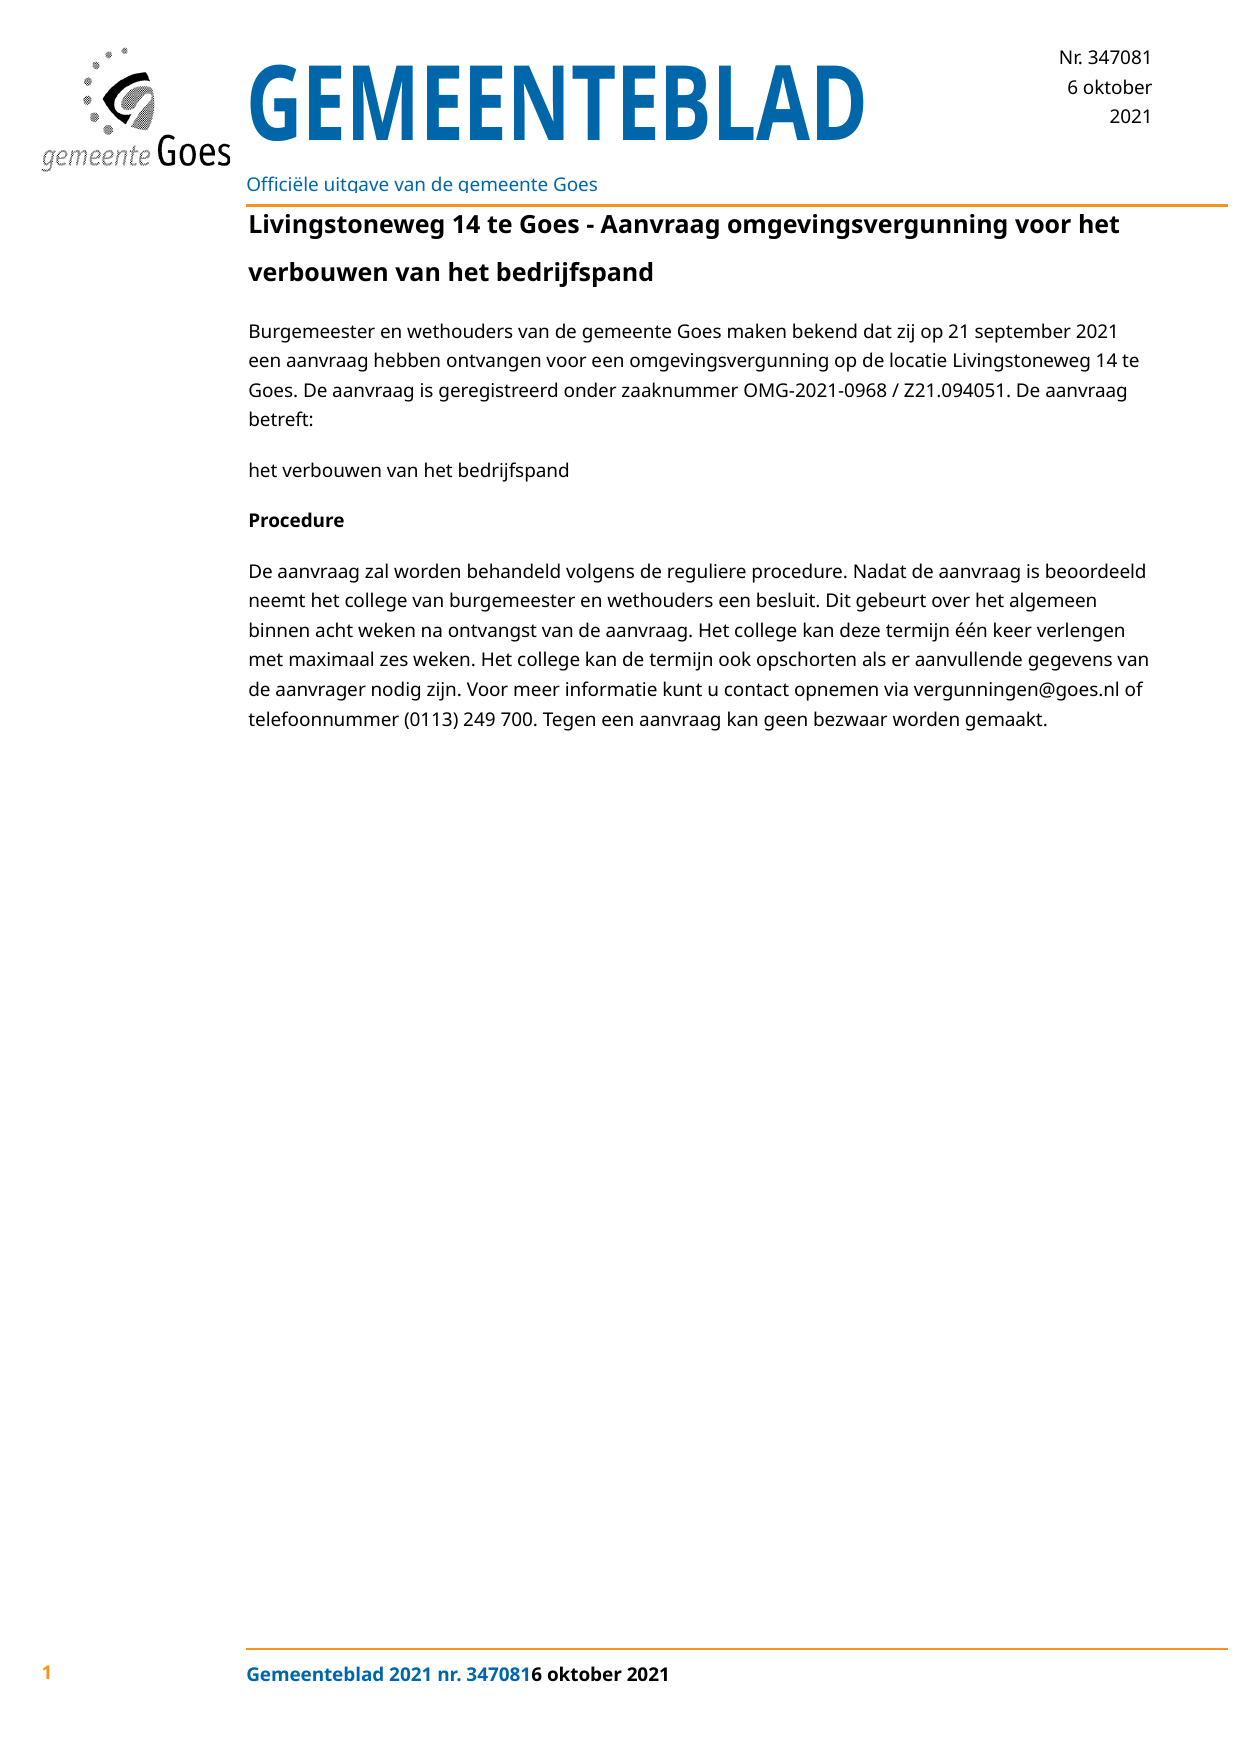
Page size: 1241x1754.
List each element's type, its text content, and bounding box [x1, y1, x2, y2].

text Burgemeester en wethouders van de gemeente Goes maken bekend dat zij op 21 september 2021 een aanvraag hebben ontvangen voor een omgevingsvergunning op de locatie Livingstoneweg 14 te Goes. De aanvraag is geregistreerd onder zaaknummer OMG-2021-0968 / Z21.094051. De aanvraag betreft: [248, 318, 1152, 432]
text Procedure [248, 507, 1152, 533]
picture [41, 47, 231, 172]
text het verbouwen van het bedrijfspand [248, 457, 1152, 483]
text Livingstoneweg 14 te Goes - Aanvraag omgevingsvergunning voor het verbouwen van het bedrijfspand [248, 207, 1152, 288]
text De aanvraag zal worden behandeld volgens de reguliere procedure. Nadat de aanvraag is beoordeeld neemt het college van burgemeester en wethouders een besluit. Dit gebeurt over het algemeen binnen acht weken na ontvangst van de aanvraag. Het college kan deze termijn één keer verlengen met maximaal zes weken. Het college kan de termijn ook opschorten als er aanvullende gegevens van de aanvrager nodig zijn. Voor meer informatie kunt u contact opnemen via vergunningen@goes.nl of telefoonnummer (0113) 249 700. Tegen een aanvraag kan geen bezwaar worden gemaakt. [248, 558, 1152, 732]
